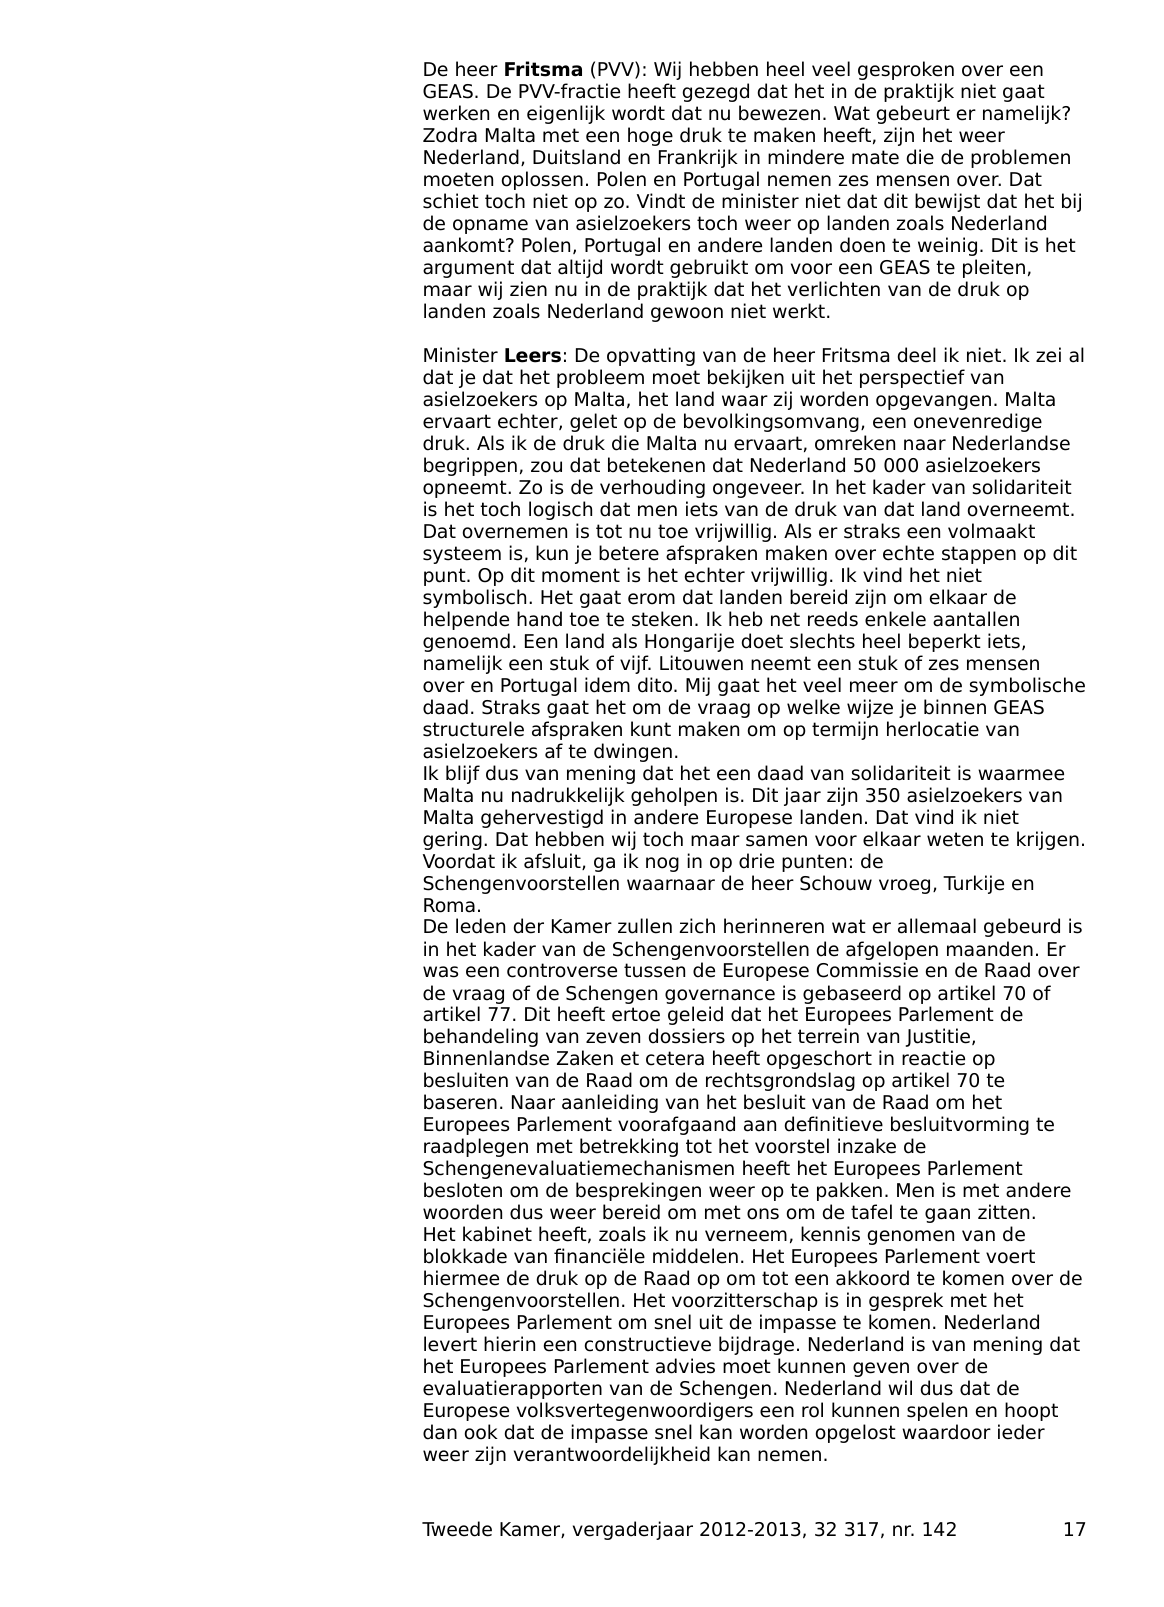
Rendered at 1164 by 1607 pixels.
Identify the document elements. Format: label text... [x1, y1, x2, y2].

text Het kabinet heeft, zoals ik nu verneem, kennis genomen van de blokkade van financiële middelen. Het Europees Parlement voert hiermee de druk op de Raad op om tot een akkoord te komen over de Schengenvoorstellen. Het voorzitterschap is in gesprek met het Europees Parlement om snel uit de impasse te komen. Nederland levert hierin een constructieve bijdrage. Nederland is van mening dat het Europees Parlement advies moet kunnen geven over de evaluatierapporten van de Schengen. Nederland wil dus dat de Europese volksvertegenwoordigers een rol kunnen spelen en hoopt dan ook dat de impasse snel kan worden opgelost waardoor ieder weer zijn verantwoordelijkheid kan nemen. [422, 1224, 1087, 1466]
text Voordat ik afsluit, ga ik nog in op drie punten: de Schengenvoorstellen waarnaar de heer Schouw vroeg, Turkije en Roma. [422, 851, 1087, 916]
text Ik blijf dus van mening dat het een daad van solidariteit is waarmee Malta nu nadrukkelijk geholpen is. Dit jaar zijn 350 asielzoekers van Malta gehervestigd in andere Europese landen. Dat vind ik niet gering. Dat hebben wij toch maar samen voor elkaar weten te krijgen. [422, 763, 1087, 851]
text De leden der Kamer zullen zich herinneren wat er allemaal gebeurd is in het kader van de Schengenvoorstellen de afgelopen maanden. Er was een controverse tussen de Europese Commissie en de Raad over de vraag of de Schengen governance is gebaseerd op artikel 70 of artikel 77. Dit heeft ertoe geleid dat het Europees Parlement de behandeling van zeven dossiers op het terrein van Justitie, Binnenlandse Zaken et cetera heeft opgeschort in reactie op besluiten van de Raad om de rechtsgrondslag op artikel 70 te baseren. Naar aanleiding van het besluit van de Raad om het Europees Parlement voorafgaand aan definitieve besluitvorming te raadplegen met betrekking tot het voorstel inzake de Schengenevaluatiemechanismen heeft het Europees Parlement besloten om de besprekingen weer op te pakken. Men is met andere woorden dus weer bereid om met ons om de tafel te gaan zitten. [422, 916, 1087, 1224]
text Minister Leers: De opvatting van de heer Fritsma deel ik niet. Ik zei al dat je dat het probleem moet bekijken uit het perspectief van asielzoekers op Malta, het land waar zij worden opgevangen. Malta ervaart echter, gelet op de bevolkingsomvang, een onevenredige druk. Als ik de druk die Malta nu ervaart, omreken naar Nederlandse begrippen, zou dat betekenen dat Nederland 50 000 asielzoekers opneemt. Zo is de verhouding ongeveer. In het kader van solidariteit is het toch logisch dat men iets van de druk van dat land overneemt. Dat overnemen is tot nu toe vrijwillig. Als er straks een volmaakt systeem is, kun je betere afspraken maken over echte stappen op dit punt. Op dit moment is het echter vrijwillig. Ik vind het niet symbolisch. Het gaat erom dat landen bereid zijn om elkaar de helpende hand toe te steken. Ik heb net reeds enkele aantallen genoemd. Een land als Hongarije doet slechts heel beperkt iets, namelijk een stuk of vijf. Litouwen neemt een stuk of zes mensen over en Portugal idem dito. Mij gaat het veel meer om de symbolische daad. Straks gaat het om de vraag op welke wijze je binnen GEAS structurele afspraken kunt maken om op termijn herlocatie van asielzoekers af te dwingen. [422, 345, 1087, 763]
text De heer Fritsma (PVV): Wij hebben heel veel gesproken over een GEAS. De PVV-fractie heeft gezegd dat het in de praktijk niet gaat werken en eigenlijk wordt dat nu bewezen. Wat gebeurt er namelijk? Zodra Malta met een hoge druk te maken heeft, zijn het weer Nederland, Duitsland en Frankrijk in mindere mate die de problemen moeten oplossen. Polen en Portugal nemen zes mensen over. Dat schiet toch niet op zo. Vindt de minister niet dat dit bewijst dat het bij de opname van asielzoekers toch weer op landen zoals Nederland aankomt? Polen, Portugal en andere landen doen te weinig. Dit is het argument dat altijd wordt gebruikt om voor een GEAS te pleiten, maar wij zien nu in de praktijk dat het verlichten van de druk op landen zoals Nederland gewoon niet werkt. [422, 59, 1087, 323]
